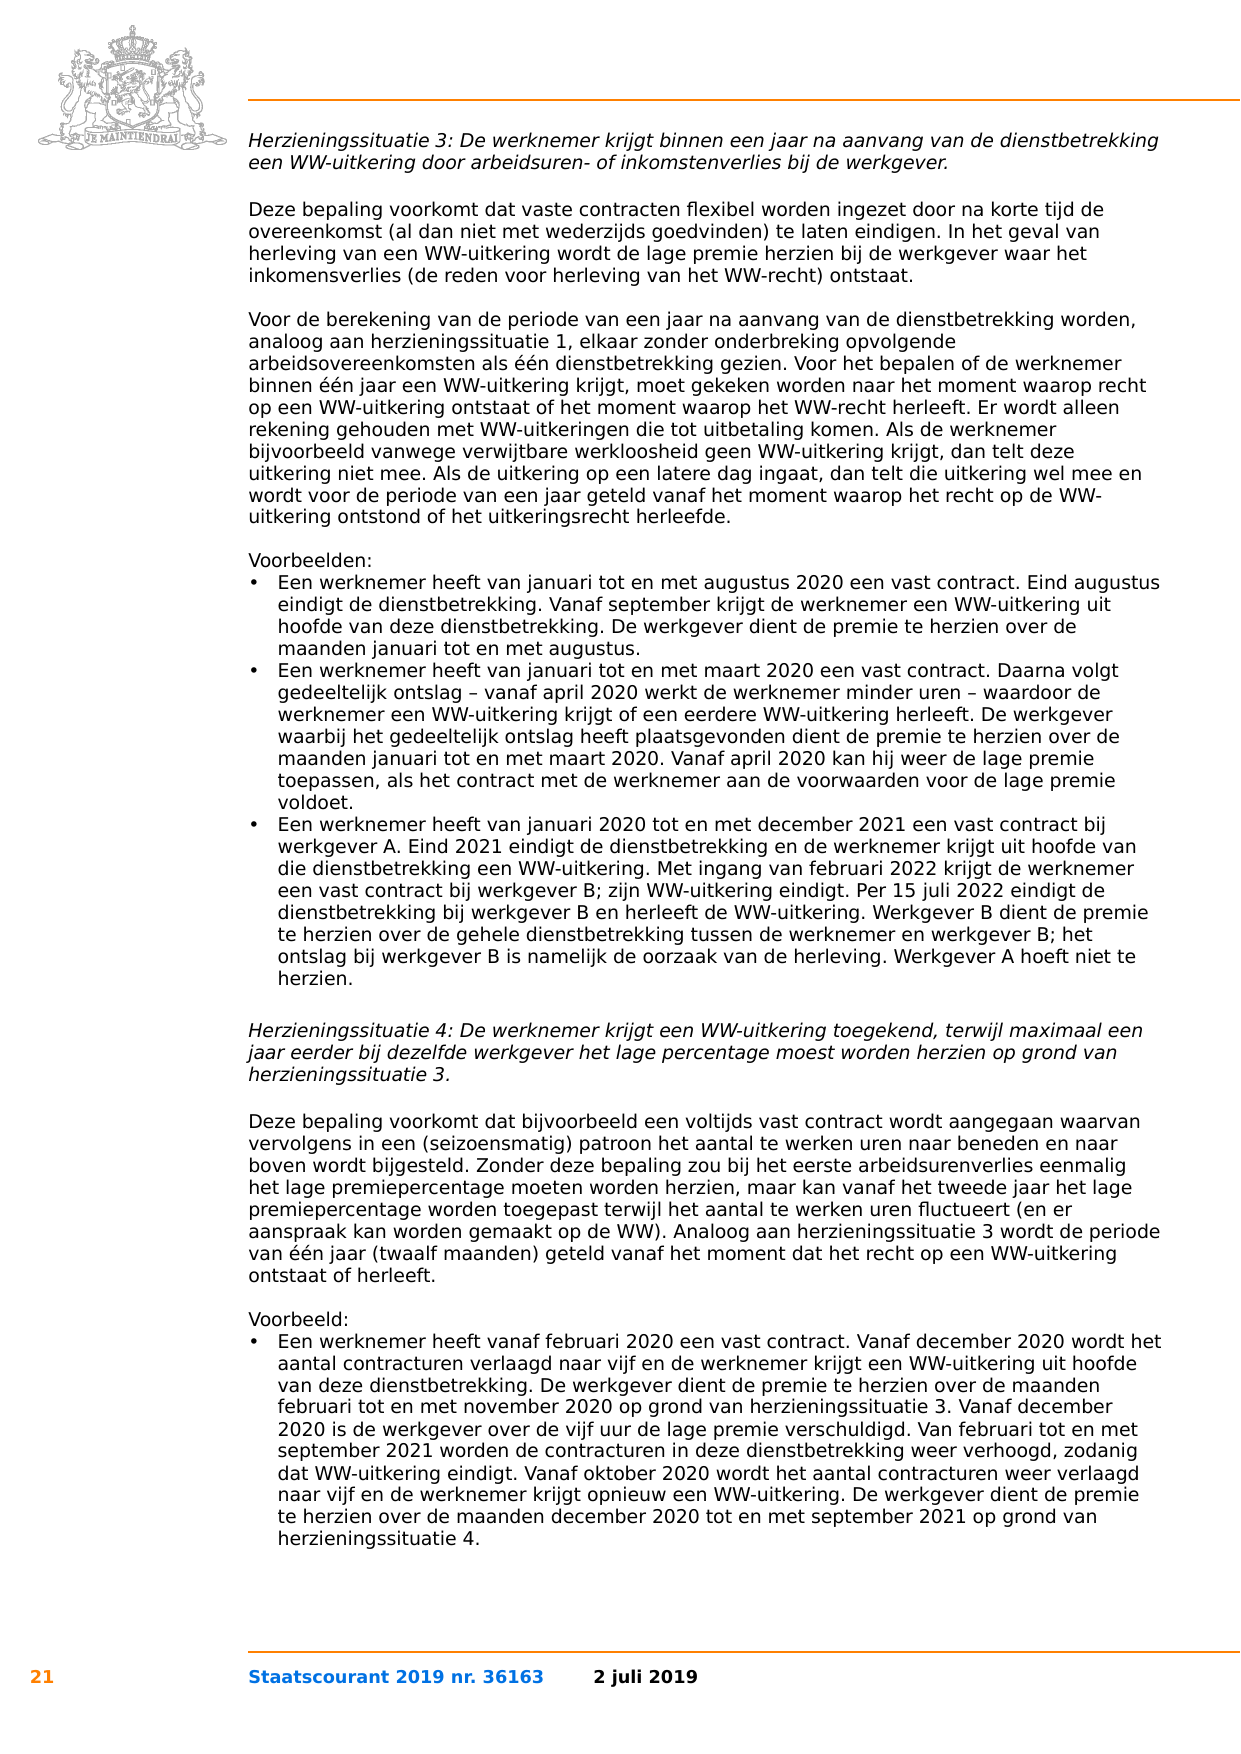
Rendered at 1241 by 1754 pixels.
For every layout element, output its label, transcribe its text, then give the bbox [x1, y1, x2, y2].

text • Een werknemer heeft van januari 2020 tot en met december 2021 een vast contract bij werkgever A. Eind 2021 eindigt de dienstbetrekking en de werknemer krijgt uit hoofde van die dienstbetrekking een WW-uitkering. Met ingang van februari 2022 krijgt de werknemer een vast contract bij werkgever B; zijn WW-uitkering eindigt. Per 15 juli 2022 eindigt de dienstbetrekking bij werkgever B en herleeft de WW-uitkering. Werkgever B dient de premie te herzien over de gehele dienstbetrekking tussen de werknemer en werkgever B; het ontslag bij werkgever B is namelijk de oorzaak van de herleving. Werkgever A hoeft niet te herzien. [248, 814, 1163, 990]
text • Een werknemer heeft van januari tot en met augustus 2020 een vast contract. Eind augustus eindigt de dienstbetrekking. Vanaf september krijgt de werknemer een WW-uitkering uit hoofde van deze dienstbetrekking. De werkgever dient de premie te herzien over de maanden januari tot en met augustus. [248, 572, 1163, 660]
picture [38, 25, 227, 150]
text Voor de berekening van de periode van een jaar na aanvang van de dienstbetrekking worden, analoog aan herzieningssituatie 1, elkaar zonder onderbreking opvolgende arbeidsovereenkomsten als één dienstbetrekking gezien. Voor het bepalen of de werknemer binnen één jaar een WW-uitkering krijgt, moet gekeken worden naar het moment waarop recht op een WW-uitkering ontstaat of het moment waarop het WW-recht herleeft. Er wordt alleen rekening gehouden met WW-uitkeringen die tot uitbetaling komen. Als de werknemer bijvoorbeeld vanwege verwijtbare werkloosheid geen WW-uitkering krijgt, dan telt deze uitkering niet mee. Als de uitkering op een latere dag ingaat, dan telt die uitkering wel mee en wordt voor de periode van een jaar geteld vanaf het moment waarop het recht op de WW-uitkering ontstond of het uitkeringsrecht herleefde. [248, 309, 1163, 528]
text Deze bepaling voorkomt dat bijvoorbeeld een voltijds vast contract wordt aangegaan waarvan vervolgens in een (seizoensmatig) patroon het aantal te werken uren naar beneden en naar boven wordt bijgesteld. Zonder deze bepaling zou bij het eerste arbeidsurenverlies eenmalig het lage premiepercentage moeten worden herzien, maar kan vanaf het tweede jaar het lage premiepercentage worden toegepast terwijl het aantal te werken uren fluctueert (en er aanspraak kan worden gemaakt op de WW). Analoog aan herzieningssituatie 3 wordt de periode van één jaar (twaalf maanden) geteld vanaf het moment dat het recht op een WW-uitkering ontstaat of herleeft. [248, 1111, 1163, 1287]
text • Een werknemer heeft van januari tot en met maart 2020 een vast contract. Daarna volgt gedeeltelijk ontslag – vanaf april 2020 werkt de werknemer minder uren – waardoor de werknemer een WW-uitkering krijgt of een eerdere WW-uitkering herleeft. De werkgever waarbij het gedeeltelijk ontslag heeft plaatsgevonden dient de premie te herzien over de maanden januari tot en met maart 2020. Vanaf april 2020 kan hij weer de lage premie toepassen, als het contract met de werknemer aan de voorwaarden voor de lage premie voldoet. [248, 660, 1163, 814]
text Voorbeelden: [248, 550, 1163, 572]
text • Een werknemer heeft vanaf februari 2020 een vast contract. Vanaf december 2020 wordt het aantal contracturen verlaagd naar vijf en de werknemer krijgt een WW-uitkering uit hoofde van deze dienstbetrekking. De werkgever dient de premie te herzien over de maanden februari tot en met november 2020 op grond van herzieningssituatie 3. Vanaf december 2020 is de werkgever over de vijf uur de lage premie verschuldigd. Van februari tot en met september 2021 worden de contracturen in deze dienstbetrekking weer verhoogd, zodanig dat WW-uitkering eindigt. Vanaf oktober 2020 wordt het aantal contracturen weer verlaagd naar vijf en de werknemer krijgt opnieuw een WW-uitkering. De werkgever dient de premie te herzien over de maanden december 2020 tot en met september 2021 op grond van herzieningssituatie 4. [248, 1331, 1163, 1550]
subtitle Herzieningssituatie 3: De werknemer krijgt binnen een jaar na aanvang van de dienstbetrekking een WW-uitkering door arbeidsuren- of inkomstenverlies bij de werkgever. [248, 130, 1163, 174]
text Deze bepaling voorkomt dat vaste contracten flexibel worden ingezet door na korte tijd de overeenkomst (al dan niet met wederzijds goedvinden) te laten eindigen. In het geval van herleving van een WW-uitkering wordt de lage premie herzien bij de werkgever waar het inkomensverlies (de reden voor herleving van het WW-recht) ontstaat. [248, 199, 1163, 287]
text Voorbeeld: [248, 1308, 1163, 1331]
subtitle Herzieningssituatie 4: De werknemer krijgt een WW-uitkering toegekend, terwijl maximaal een jaar eerder bij dezelfde werkgever het lage percentage moest worden herzien op grond van herzieningssituatie 3. [248, 1020, 1163, 1086]
